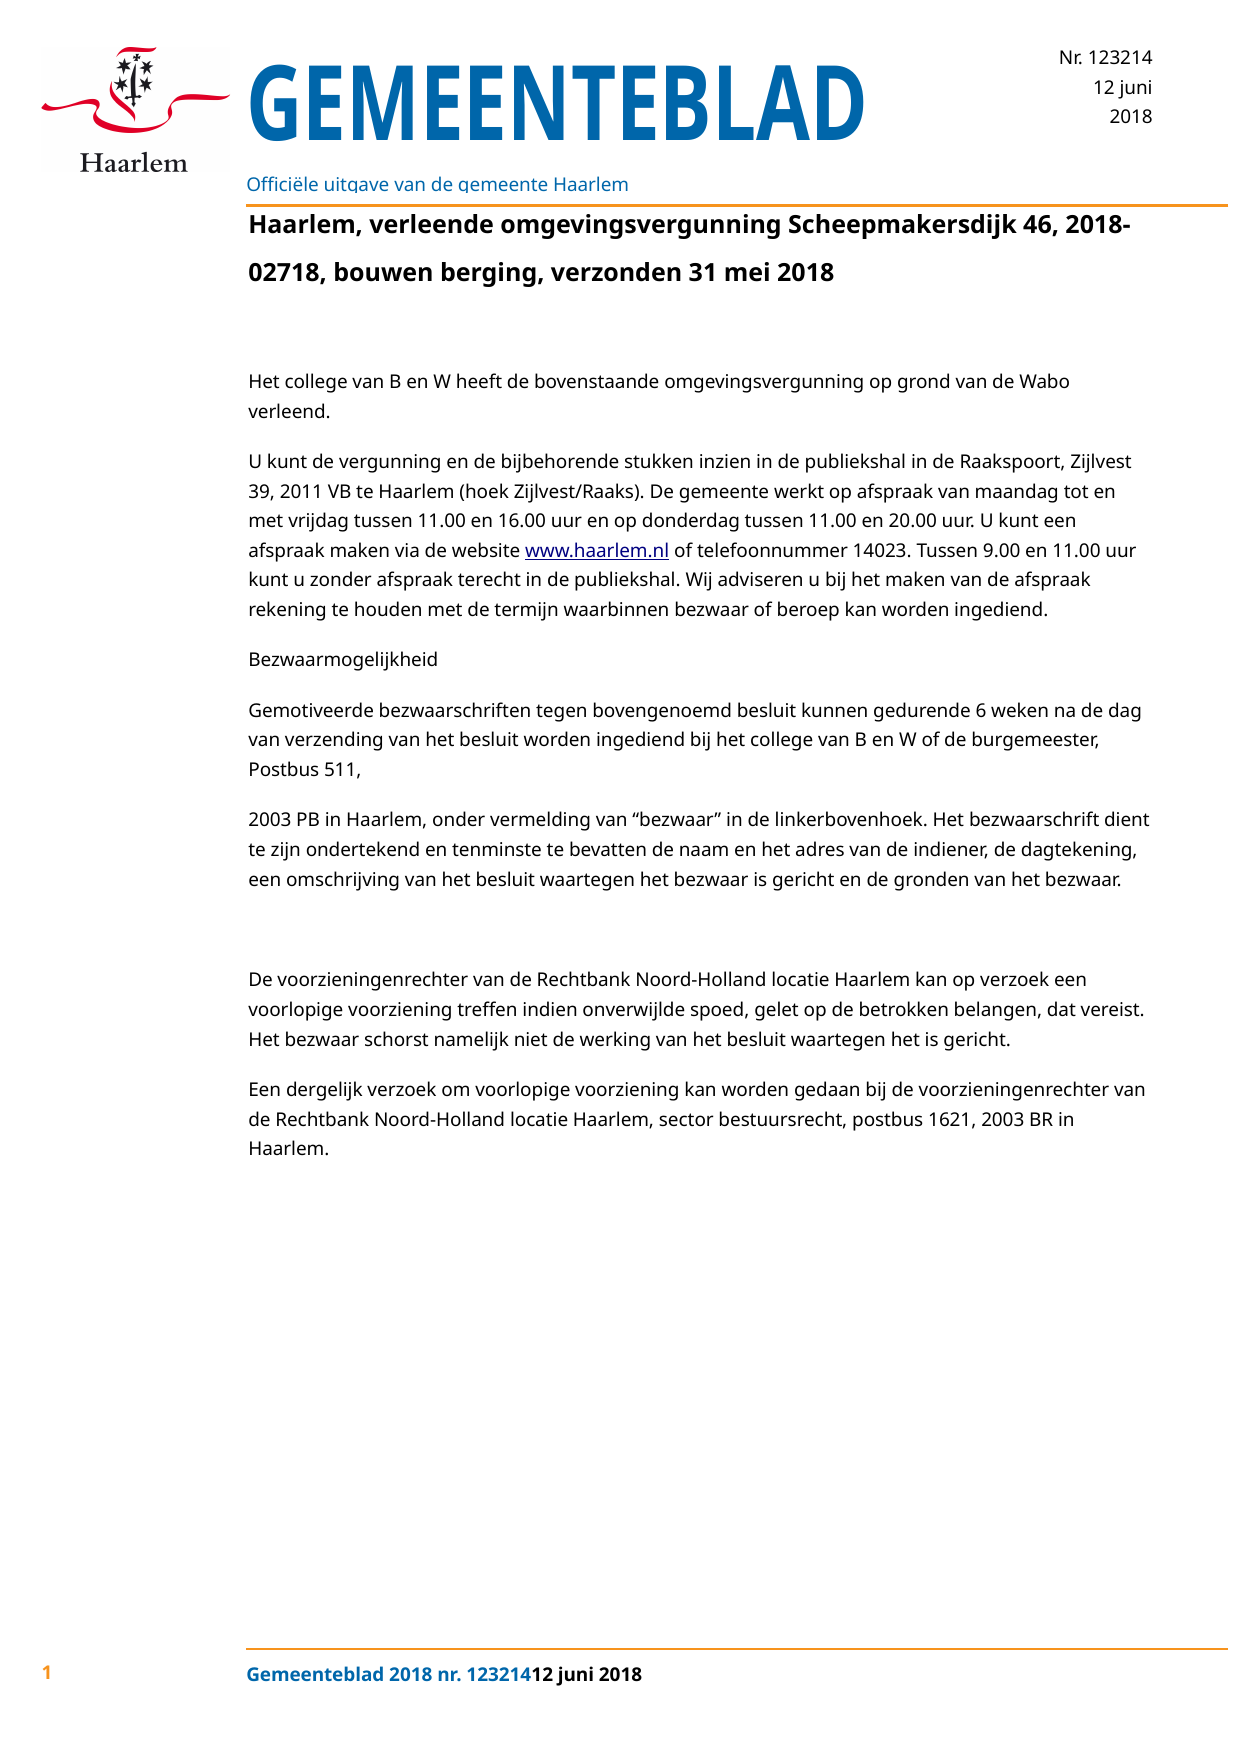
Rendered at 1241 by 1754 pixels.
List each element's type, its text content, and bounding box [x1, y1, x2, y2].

text Gemotiveerde bezwaarschriften tegen bovengenoemd besluit kunnen gedurende 6 weken na de dag van verzending van het besluit worden ingediend bij het college van B en W of de burgemeester, Postbus 511, [248, 697, 1152, 782]
text Het college van B en W heeft de bovenstaande omgevingsvergunning op grond van de Wabo verleend. [248, 368, 1152, 424]
text Een dergelijk verzoek om voorlopige voorziening kan worden gedaan bij de voorzieningenrechter van de Rechtbank Noord-Holland locatie Haarlem, sector bestuursrecht, postbus 1621, 2003 BR in Haarlem. [248, 1076, 1152, 1161]
text U kunt de vergunning en de bijbehorende stukken inzien in de publiekshal in de Raakspoort, Zijlvest 39, 2011 VB te Haarlem (hoek Zijlvest/Raaks). De gemeente werkt op afspraak van maandag tot en met vrijdag tussen 11.00 en 16.00 uur en op donderdag tussen 11.00 en 20.00 uur. U kunt een afspraak maken via de website www.haarlem.nl of telefoonnummer 14023. Tussen 9.00 en 11.00 uur kunt u zonder afspraak terecht in de publiekshal. Wij adviseren u bij het maken van de afspraak rekening te houden met de termijn waarbinnen bezwaar of beroep kan worden ingediend. [248, 448, 1152, 622]
text De voorzieningenrechter van de Rechtbank Noord-Holland locatie Haarlem kan op verzoek een voorlopige voorziening treffen indien onverwijlde spoed, gelet op de betrokken belangen, dat vereist. Het bezwaar schorst namelijk niet de werking van het besluit waartegen het is gericht. [248, 967, 1152, 1052]
text 2003 PB in Haarlem, onder vermelding van “bezwaar” in de linkerbovenhoek. Het bezwaarschrift dient te zijn ondertekend en tenminste te bevatten de naam en het adres van de indiener, de dagtekening, een omschrijving van het besluit waartegen het bezwaar is gericht en de gronden van het bezwaar. [248, 807, 1152, 892]
text Bezwaarmogelijkheid [248, 647, 1152, 672]
text Haarlem, verleende omgevingsvergunning Scheepmakersdijk 46, 2018-02718, bouwen berging, verzonden 31 mei 2018 [248, 207, 1152, 288]
picture [41, 47, 231, 172]
